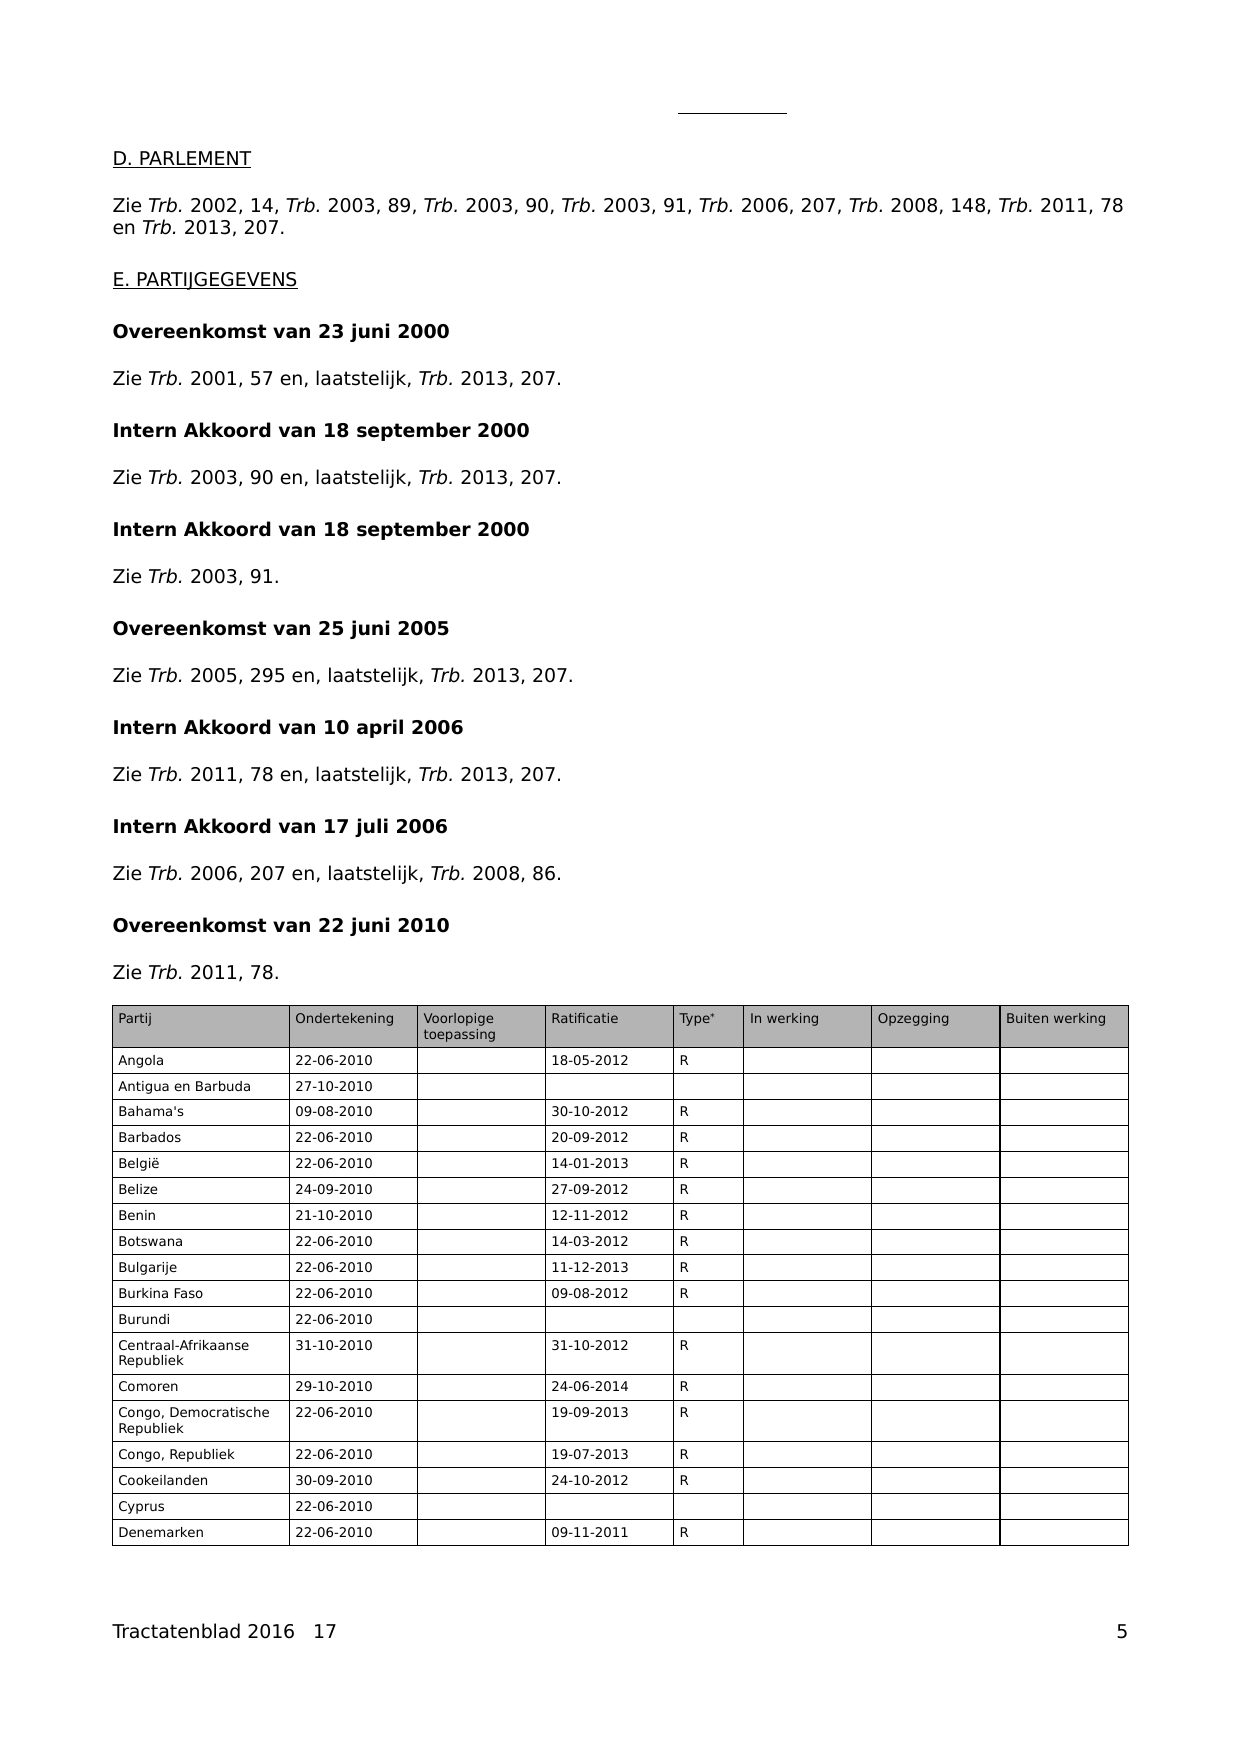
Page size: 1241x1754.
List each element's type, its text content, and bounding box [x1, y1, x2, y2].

table_header Buiten werking [1001, 1006, 1128, 1047]
table_cell [872, 1255, 999, 1280]
subtitle Intern Akkoord van 17 juli 2006 [112, 816, 1128, 838]
table_cell Barbados [113, 1126, 289, 1151]
table_cell 31-10-2010 [290, 1333, 417, 1374]
table_cell R [674, 1375, 743, 1399]
subtitle Intern Akkoord van 18 september 2000 [112, 519, 1128, 541]
table_cell 22-06-2010 [290, 1255, 417, 1280]
table_cell [872, 1126, 999, 1151]
table_cell [418, 1152, 545, 1177]
table_cell 29-10-2010 [290, 1375, 417, 1399]
table_cell [1001, 1100, 1128, 1125]
table_cell 22-06-2010 [290, 1126, 417, 1151]
table_cell [744, 1126, 871, 1151]
table_cell 12-11-2012 [546, 1204, 673, 1228]
table_cell 14-01-2013 [546, 1152, 673, 1177]
subtitle Intern Akkoord van 18 september 2000 [112, 420, 1128, 442]
table_cell [1001, 1178, 1128, 1202]
table_cell [872, 1048, 999, 1073]
table_cell [1001, 1152, 1128, 1177]
table_header Opzegging [872, 1006, 999, 1047]
table_cell [744, 1074, 871, 1099]
table_cell [418, 1204, 545, 1228]
table_cell Bahama's [113, 1100, 289, 1125]
table_cell 21-10-2010 [290, 1204, 417, 1228]
table_cell 22-06-2010 [290, 1230, 417, 1254]
table_cell 11-12-2013 [546, 1255, 673, 1280]
table_cell [744, 1048, 871, 1073]
text Zie Trb. 2005, 295 en, laatstelijk, Trb. 2013, 207. [112, 665, 1128, 687]
table_cell [872, 1100, 999, 1125]
table_cell [744, 1281, 871, 1306]
table_cell 24-09-2010 [290, 1178, 417, 1202]
table_cell [872, 1230, 999, 1254]
table_cell R [674, 1281, 743, 1306]
table_header In werking [744, 1006, 871, 1047]
table_cell [744, 1178, 871, 1202]
table_cell R [674, 1468, 743, 1493]
table_cell Bulgarije [113, 1255, 289, 1280]
table_cell [744, 1204, 871, 1228]
table_cell 24-06-2014 [546, 1375, 673, 1399]
table_cell [418, 1401, 545, 1441]
table_cell [872, 1442, 999, 1467]
table_cell [1001, 1520, 1128, 1545]
table_cell [1001, 1401, 1128, 1441]
table_cell [744, 1494, 871, 1519]
table_cell R [674, 1126, 743, 1151]
table_cell Belize [113, 1178, 289, 1202]
text Zie Trb. 2001, 57 en, laatstelijk, Trb. 2013, 207. [112, 368, 1128, 390]
table_cell Antigua en Barbuda [113, 1074, 289, 1099]
table_cell [418, 1074, 545, 1099]
table_cell 20-09-2012 [546, 1126, 673, 1151]
table_cell 27-09-2012 [546, 1178, 673, 1202]
table_cell R [674, 1333, 743, 1374]
table_cell [418, 1100, 545, 1125]
table_header Voorlopige toepassing [418, 1006, 545, 1047]
table_cell [1001, 1126, 1128, 1151]
table_cell [418, 1178, 545, 1202]
table_cell [418, 1494, 545, 1519]
table_cell [872, 1333, 999, 1374]
table_cell [744, 1401, 871, 1441]
table_cell 22-06-2010 [290, 1307, 417, 1332]
subtitle D. PARLEMENT [112, 148, 1128, 170]
table_cell [872, 1074, 999, 1099]
table_cell België [113, 1152, 289, 1177]
subtitle Overeenkomst van 25 juni 2005 [112, 618, 1128, 640]
table_cell [1001, 1281, 1128, 1306]
table_cell R [674, 1178, 743, 1202]
table_cell [744, 1520, 871, 1545]
table_cell [744, 1255, 871, 1280]
subtitle Intern Akkoord van 10 april 2006 [112, 717, 1128, 739]
table_cell 30-10-2012 [546, 1100, 673, 1125]
table_cell R [674, 1152, 743, 1177]
table_cell 22-06-2010 [290, 1442, 417, 1467]
table_cell R [674, 1255, 743, 1280]
table_cell 31-10-2012 [546, 1333, 673, 1374]
table_cell [872, 1281, 999, 1306]
table_cell 14-03-2012 [546, 1230, 673, 1254]
table_cell [418, 1442, 545, 1467]
table_cell [1001, 1375, 1128, 1399]
table_cell 09-08-2012 [546, 1281, 673, 1306]
table_cell [872, 1375, 999, 1399]
table_cell [546, 1074, 673, 1099]
table_cell Centraal-Afrikaanse Republiek [113, 1333, 289, 1374]
table_cell [744, 1333, 871, 1374]
table_cell 22-06-2010 [290, 1494, 417, 1519]
table_cell Congo, Republiek [113, 1442, 289, 1467]
table_cell [418, 1126, 545, 1151]
table_cell [1001, 1074, 1128, 1099]
table_cell R [674, 1520, 743, 1545]
table_cell [418, 1520, 545, 1545]
table_header Ratificatie [546, 1006, 673, 1047]
table_cell 30-09-2010 [290, 1468, 417, 1493]
table_cell Burkina Faso [113, 1281, 289, 1306]
table_cell [872, 1178, 999, 1202]
table_cell 22-06-2010 [290, 1520, 417, 1545]
table_cell [418, 1230, 545, 1254]
table_cell 22-06-2010 [290, 1281, 417, 1306]
table_cell [1001, 1230, 1128, 1254]
table_cell [744, 1375, 871, 1399]
table_cell 24-10-2012 [546, 1468, 673, 1493]
table_cell [546, 1307, 673, 1332]
subtitle Overeenkomst van 22 juni 2010 [112, 914, 1128, 937]
table_cell Benin [113, 1204, 289, 1228]
table_cell [1001, 1442, 1128, 1467]
table_cell 09-11-2011 [546, 1520, 673, 1545]
table_cell [418, 1048, 545, 1073]
table_cell Angola [113, 1048, 289, 1073]
table_header Ondertekening [290, 1006, 417, 1047]
table_cell [1001, 1468, 1128, 1493]
table_cell R [674, 1442, 743, 1467]
table_cell [744, 1468, 871, 1493]
table_cell 22-06-2010 [290, 1401, 417, 1441]
table_cell R [674, 1401, 743, 1441]
table_cell [1001, 1333, 1128, 1374]
table_cell [674, 1494, 743, 1519]
table_cell [872, 1204, 999, 1228]
text Zie Trb. 2006, 207 en, laatstelijk, Trb. 2008, 86. [112, 863, 1128, 884]
table_cell R [674, 1230, 743, 1254]
table_cell Cookeilanden [113, 1468, 289, 1493]
table_cell 19-07-2013 [546, 1442, 673, 1467]
table_cell [744, 1152, 871, 1177]
table_cell [418, 1468, 545, 1493]
table_cell 22-06-2010 [290, 1048, 417, 1073]
table_cell [872, 1401, 999, 1441]
table_cell [744, 1307, 871, 1332]
table_cell [418, 1333, 545, 1374]
table_header Type* [674, 1006, 743, 1047]
text Zie Trb. 2002, 14, Trb. 2003, 89, Trb. 2003, 90, Trb. 2003, 91, Trb. 2006, 207, Trb. 2008, 148, Trb. 2011, 78 en Trb. 2013, 207. [112, 195, 1128, 239]
table_cell 19-09-2013 [546, 1401, 673, 1441]
table_cell [418, 1255, 545, 1280]
text Zie Trb. 2003, 90 en, laatstelijk, Trb. 2013, 207. [112, 467, 1128, 489]
subtitle Overeenkomst van 23 juni 2000 [112, 321, 1128, 343]
table_cell [1001, 1255, 1128, 1280]
text Zie Trb. 2003, 91. [112, 566, 1128, 588]
table_cell [418, 1307, 545, 1332]
table_cell 09-08-2010 [290, 1100, 417, 1125]
table_cell [1001, 1048, 1128, 1073]
table_cell Comoren [113, 1375, 289, 1399]
table_cell [674, 1074, 743, 1099]
table_cell Congo, Democratische Republiek [113, 1401, 289, 1441]
table_cell [872, 1152, 999, 1177]
table_cell [872, 1520, 999, 1545]
subtitle E. PARTIJGEGEVENS [112, 269, 1128, 291]
table_cell [872, 1494, 999, 1519]
table_cell [872, 1468, 999, 1493]
table_cell [1001, 1307, 1128, 1332]
table_cell [418, 1281, 545, 1306]
table_cell 22-06-2010 [290, 1152, 417, 1177]
table_cell R [674, 1100, 743, 1125]
table_cell [674, 1307, 743, 1332]
text Zie Trb. 2011, 78. [112, 962, 1128, 983]
table_cell R [674, 1048, 743, 1073]
table_cell 27-10-2010 [290, 1074, 417, 1099]
table_cell R [674, 1204, 743, 1228]
table_cell Botswana [113, 1230, 289, 1254]
table_cell [872, 1307, 999, 1332]
table_cell [546, 1494, 673, 1519]
table_cell [744, 1230, 871, 1254]
table_cell 18-05-2012 [546, 1048, 673, 1073]
table_cell [1001, 1494, 1128, 1519]
table_header Partij [113, 1006, 289, 1047]
table_cell [418, 1375, 545, 1399]
table_cell [744, 1100, 871, 1125]
table_cell Cyprus [113, 1494, 289, 1519]
text Zie Trb. 2011, 78 en, laatstelijk, Trb. 2013, 207. [112, 764, 1128, 786]
table_cell Denemarken [113, 1520, 289, 1545]
table_cell Burundi [113, 1307, 289, 1332]
table_cell [744, 1442, 871, 1467]
table_cell [1001, 1204, 1128, 1228]
